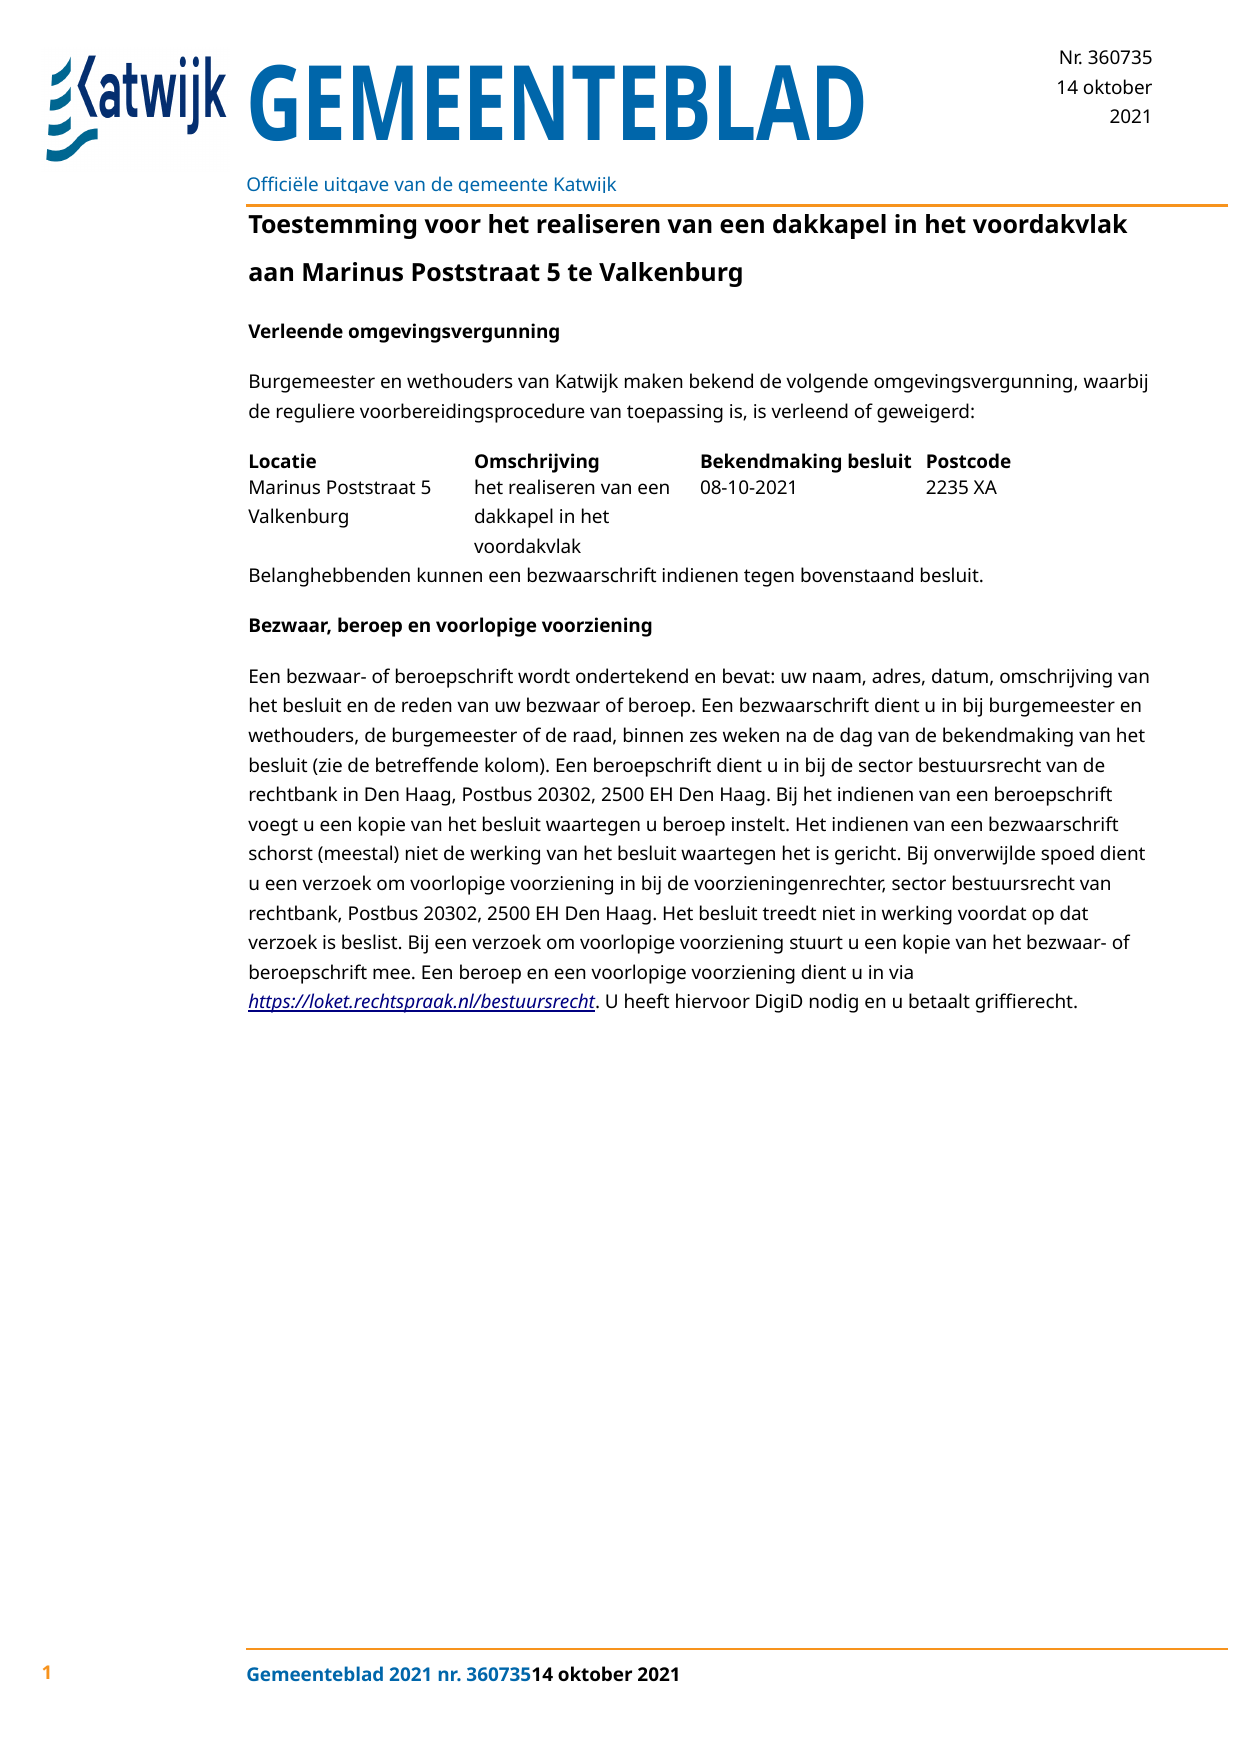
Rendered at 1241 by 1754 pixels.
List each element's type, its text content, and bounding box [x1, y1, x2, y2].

text Toestemming voor het realiseren van een dakkapel in het voordakvlak aan Marinus Poststraat 5 te Valkenburg [248, 207, 1152, 288]
table_header Locatie [248, 449, 474, 474]
text Burgemeester en wethouders van Katwijk maken bekend de volgende omgevingsvergunning, waarbij de reguliere voorbereidingsprocedure van toepassing is, is verleend of geweigerd: [248, 368, 1152, 424]
text Een bezwaar- of beroepschrift wordt ondertekend en bevat: uw naam, adres, datum, omschrijving van het besluit en de reden van uw bezwaar of beroep. Een bezwaarschrift dient u in bij burgemeester en wethouders, de burgemeester of de raad, binnen zes weken na de dag van de bekendmaking van het besluit (zie de betreffende kolom). Een beroepschrift dient u in bij de sector bestuursrecht van de rechtbank in Den Haag, Postbus 20302, 2500 EH Den Haag. Bij het indienen van een beroepschrift voegt u een kopie van het besluit waartegen u beroep instelt. Het indienen van een bezwaarschrift schorst (meestal) niet de werking van het besluit waartegen het is gericht. Bij onverwijlde spoed dient u een verzoek om voorlopige voorziening in bij de voorzieningenrechter, sector bestuursrecht van rechtbank, Postbus 20302, 2500 EH Den Haag. Het besluit treedt niet in werking voordat op dat verzoek is beslist. Bij een verzoek om voorlopige voorziening stuurt u een kopie van het bezwaar- of beroepschrift mee. Een beroep en een voorlopige voorziening dient u in via https://loket.rechtspraak.nl/bestuursrecht. U heeft hiervoor DigiD nodig en u betaalt griffierecht. [248, 663, 1152, 1014]
text Bezwaar, beroep en voorlopige voorziening [248, 613, 1152, 638]
text Verleende omgevingsvergunning [248, 318, 1152, 344]
table_header Postcode [926, 449, 1152, 474]
text Belanghebbenden kunnen een bezwaarschrift indienen tegen bovenstaand besluit. [248, 562, 1152, 588]
table_cell 2235 XA [926, 474, 1152, 559]
table_cell Marinus Poststraat 5 Valkenburg [248, 474, 474, 559]
table_cell 08-10-2021 [700, 474, 926, 559]
table_header Omschrijving [474, 449, 700, 474]
table_cell het realiseren van een dakkapel in het voordakvlak [474, 474, 700, 559]
picture [41, 47, 231, 172]
table_header Bekendmaking besluit [700, 449, 926, 474]
